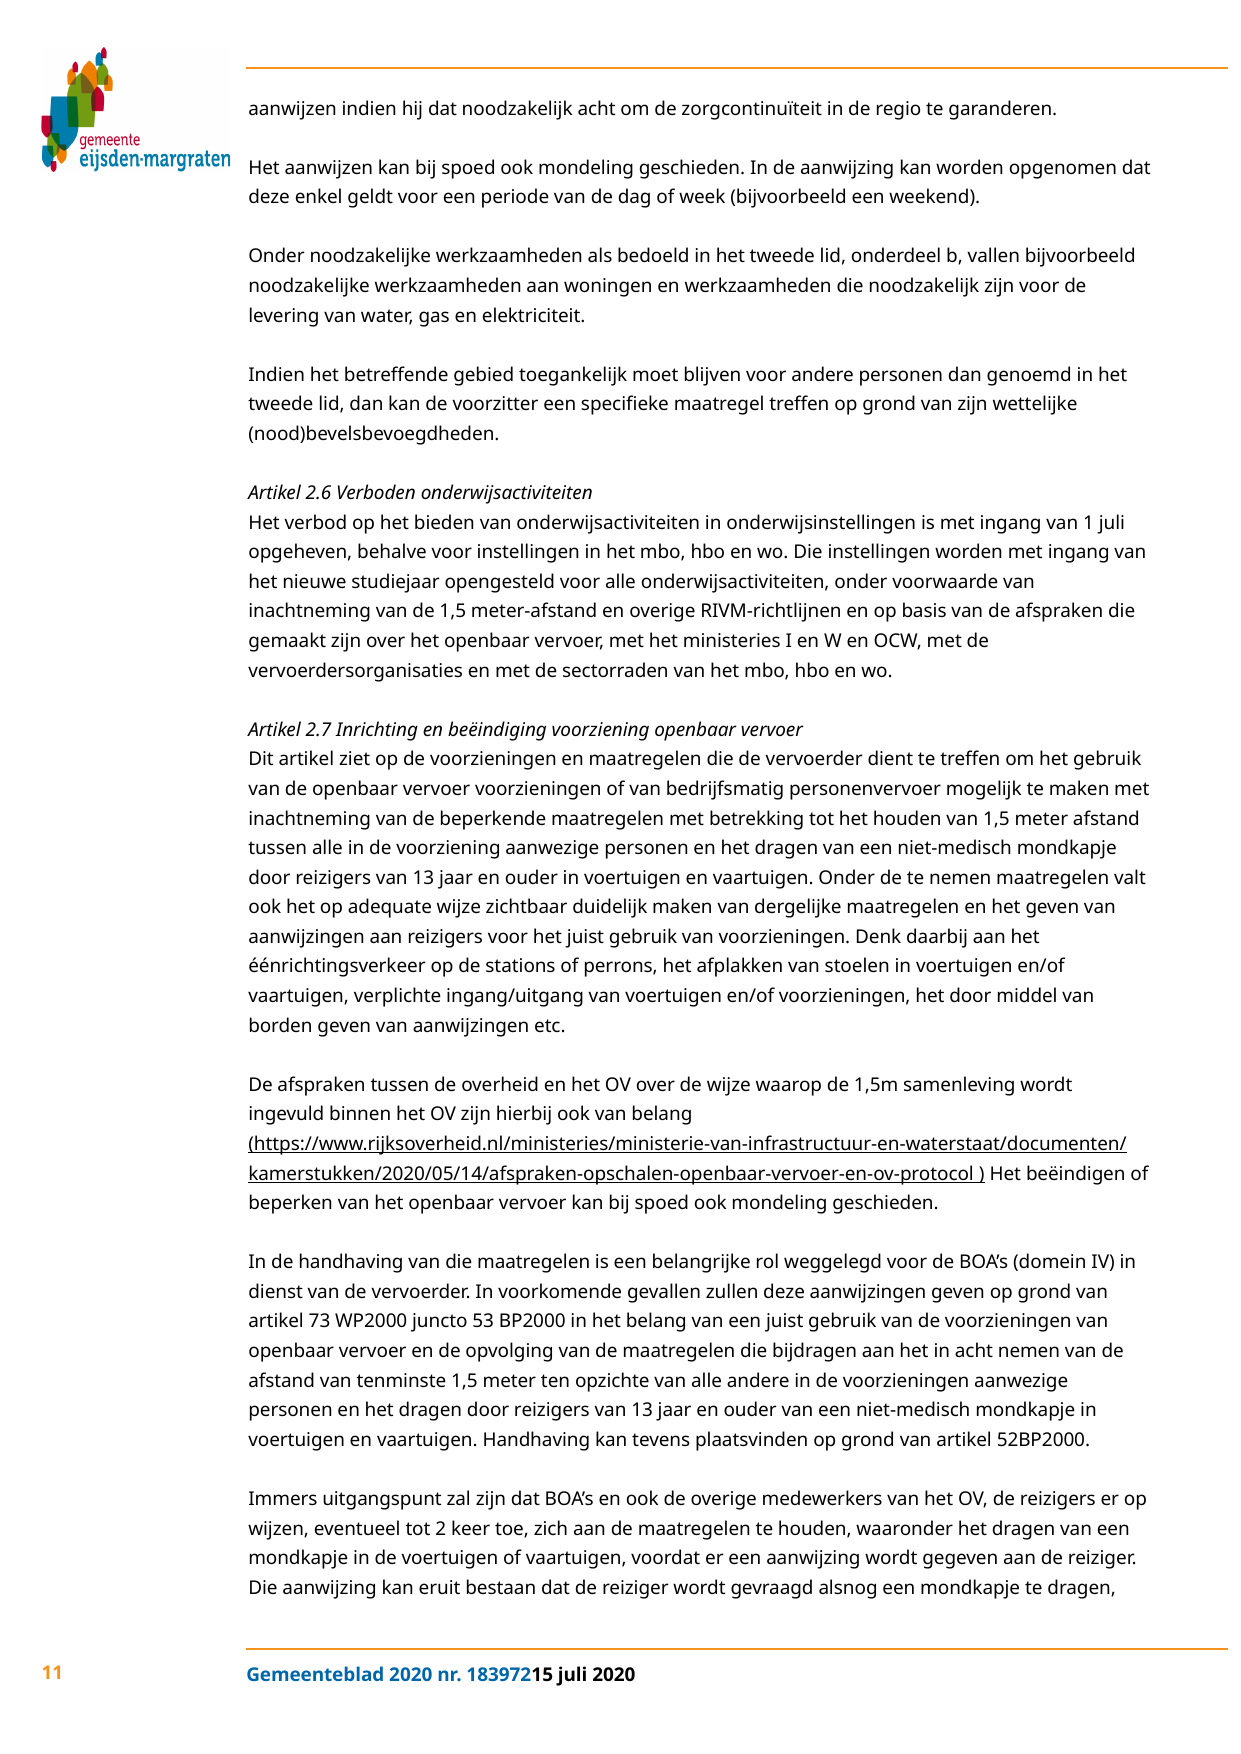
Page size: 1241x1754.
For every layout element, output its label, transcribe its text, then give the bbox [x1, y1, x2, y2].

text Onder noodzakelijke werkzaamheden als bedoeld in het tweede lid, onderdeel b, vallen bijvoorbeeld noodzakelijke werkzaamheden aan woningen en werkzaamheden die noodzakelijk zijn voor de levering van water, gas en elektriciteit. [248, 243, 1152, 328]
text Het verbod op het bieden van onderwijsactiviteiten in onderwijsinstellingen is met ingang van 1 juli opgeheven, behalve voor instellingen in het mbo, hbo en wo. Die instellingen worden met ingang van het nieuwe studiejaar opengesteld voor alle onderwijsactiviteiten, onder voorwaarde van inachtneming van de 1,5 meter-afstand en overige RIVM-richtlijnen en op basis van de afspraken die gemaakt zijn over het openbaar vervoer, met het ministeries I en W en OCW, met de vervoerdersorganisaties en met de sectorraden van het mbo, hbo en wo. [248, 509, 1152, 683]
text Het aanwijzen kan bij spoed ook mondeling geschieden. In de aanwijzing kan worden opgenomen dat deze enkel geldt voor een periode van de dag of week (bijvoorbeeld een weekend). [248, 154, 1152, 209]
text Artikel 2.7 Inrichting en beëindiging voorziening openbaar vervoer [248, 716, 1152, 742]
text Immers uitgangspunt zal zijn dat BOA’s en ook de overige medewerkers van het OV, de reizigers er op wijzen, eventueel tot 2 keer toe, zich aan de maatregelen te houden, waaronder het dragen van een mondkapje in de voertuigen of vaartuigen, voordat er een aanwijzing wordt gegeven aan de reiziger. Die aanwijzing kan eruit bestaan dat de reiziger wordt gevraagd alsnog een mondkapje te dragen, [248, 1485, 1152, 1600]
text aanwijzen indien hij dat noodzakelijk acht om de zorgcontinuïteit in de regio te garanderen. [248, 95, 1152, 121]
text Artikel 2.6 Verboden onderwijsactiviteiten [248, 479, 1152, 505]
picture [41, 47, 231, 172]
text In de handhaving van die maatregelen is een belangrijke rol weggelegd voor de BOA’s (domein IV) in dienst van de vervoerder. In voorkomende gevallen zullen deze aanwijzingen geven op grond van artikel 73 WP2000 juncto 53 BP2000 in het belang van een juist gebruik van de voorzieningen van openbaar vervoer en de opvolging van de maatregelen die bijdragen aan het in acht nemen van de afstand van tenminste 1,5 meter ten opzichte van alle andere in de voorzieningen aanwezige personen en het dragen door reizigers van 13 jaar en ouder van een niet-medisch mondkapje in voertuigen en vaartuigen. Handhaving kan tevens plaatsvinden op grond van artikel 52BP2000. [248, 1248, 1152, 1452]
text Dit artikel ziet op de voorzieningen en maatregelen die de vervoerder dient te treffen om het gebruik van de openbaar vervoer voorzieningen of van bedrijfsmatig personenvervoer mogelijk te maken met inachtneming van de beperkende maatregelen met betrekking tot het houden van 1,5 meter afstand tussen alle in de voorziening aanwezige personen en het dragen van een niet-medisch mondkapje door reizigers van 13 jaar en ouder in voertuigen en vaartuigen. Onder de te nemen maatregelen valt ook het op adequate wijze zichtbaar duidelijk maken van dergelijke maatregelen en het geven van aanwijzingen aan reizigers voor het juist gebruik van voorzieningen. Denk daarbij aan het éénrichtingsverkeer op de stations of perrons, het afplakken van stoelen in voertuigen en/of vaartuigen, verplichte ingang/uitgang van voertuigen en/of voorzieningen, het door middel van borden geven van aanwijzingen etc. [248, 746, 1152, 1038]
text Indien het betreffende gebied toegankelijk moet blijven voor andere personen dan genoemd in het tweede lid, dan kan de voorzitter een specifieke maatregel treffen op grond van zijn wettelijke (nood)bevelsbevoegdheden. [248, 361, 1152, 446]
text De afspraken tussen de overheid en het OV over de wijze waarop de 1,5m samenleving wordt ingevuld binnen het OV zijn hierbij ook van belang (https://www.rijksoverheid.nl/ministeries/ministerie-van-infrastructuur-en-waterstaat/documenten/kamerstukken/2020/05/14/afspraken-opschalen-openbaar-vervoer-en-ov-protocol ) Het beëindigen of beperken van het openbaar vervoer kan bij spoed ook mondeling geschieden. [248, 1071, 1152, 1215]
